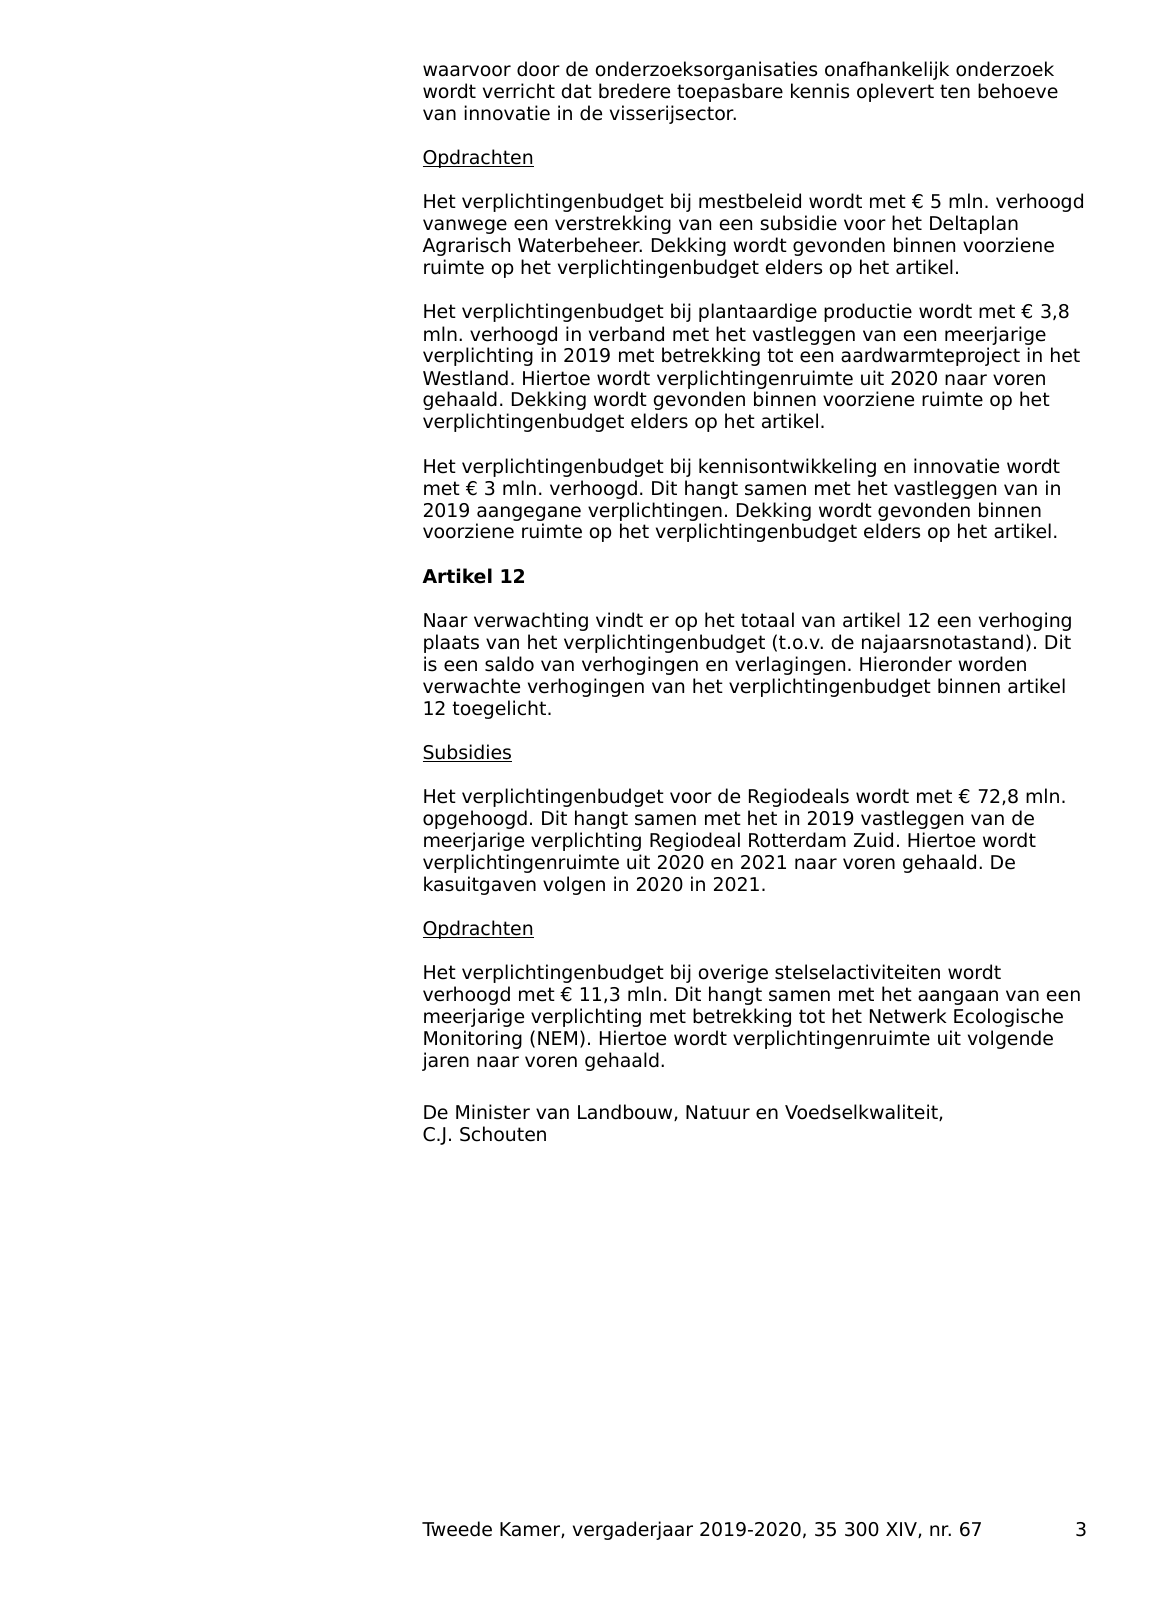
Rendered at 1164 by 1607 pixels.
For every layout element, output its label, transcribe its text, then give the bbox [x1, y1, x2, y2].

subtitle Opdrachten [422, 918, 1087, 940]
text Het verplichtingenbudget bij mestbeleid wordt met € 5 mln. verhoogd vanwege een verstrekking van een subsidie voor het Deltaplan Agrarisch Waterbeheer. Dekking wordt gevonden binnen voorziene ruimte op het verplichtingenbudget elders op het artikel. [422, 191, 1087, 279]
subtitle Artikel 12 [422, 566, 1087, 588]
text De Minister van Landbouw, Natuur en Voedselkwaliteit, C.J. Schouten [422, 1102, 1087, 1146]
text Naar verwachting vindt er op het totaal van artikel 12 een verhoging plaats van het verplichtingenbudget (t.o.v. de najaarsnotastand). Dit is een saldo van verhogingen en verlagingen. Hieronder worden verwachte verhogingen van het verplichtingenbudget binnen artikel 12 toegelicht. [422, 610, 1087, 720]
text Het verplichtingenbudget voor de Regiodeals wordt met € 72,8 mln. opgehoogd. Dit hangt samen met het in 2019 vastleggen van de meerjarige verplichting Regiodeal Rotterdam Zuid. Hiertoe wordt verplichtingenruimte uit 2020 en 2021 naar voren gehaald. De kasuitgaven volgen in 2020 in 2021. [422, 786, 1087, 896]
subtitle Subsidies [422, 742, 1087, 764]
text waarvoor door de onderzoeksorganisaties onafhankelijk onderzoek wordt verricht dat bredere toepasbare kennis oplevert ten behoeve van innovatie in de visserijsector. [422, 59, 1087, 125]
text Het verplichtingenbudget bij plantaardige productie wordt met € 3,8 mln. verhoogd in verband met het vastleggen van een meerjarige verplichting in 2019 met betrekking tot een aardwarmteproject in het Westland. Hiertoe wordt verplichtingenruimte uit 2020 naar voren gehaald. Dekking wordt gevonden binnen voorziene ruimte op het verplichtingenbudget elders op het artikel. [422, 301, 1087, 433]
subtitle Opdrachten [422, 147, 1087, 169]
text Het verplichtingenbudget bij kennisontwikkeling en innovatie wordt met € 3 mln. verhoogd. Dit hangt samen met het vastleggen van in 2019 aangegane verplichtingen. Dekking wordt gevonden binnen voorziene ruimte op het verplichtingenbudget elders op het artikel. [422, 456, 1087, 543]
text Het verplichtingenbudget bij overige stelselactiviteiten wordt verhoogd met € 11,3 mln. Dit hangt samen met het aangaan van een meerjarige verplichting met betrekking tot het Netwerk Ecologische Monitoring (NEM). Hiertoe wordt verplichtingenruimte uit volgende jaren naar voren gehaald. [422, 962, 1087, 1072]
